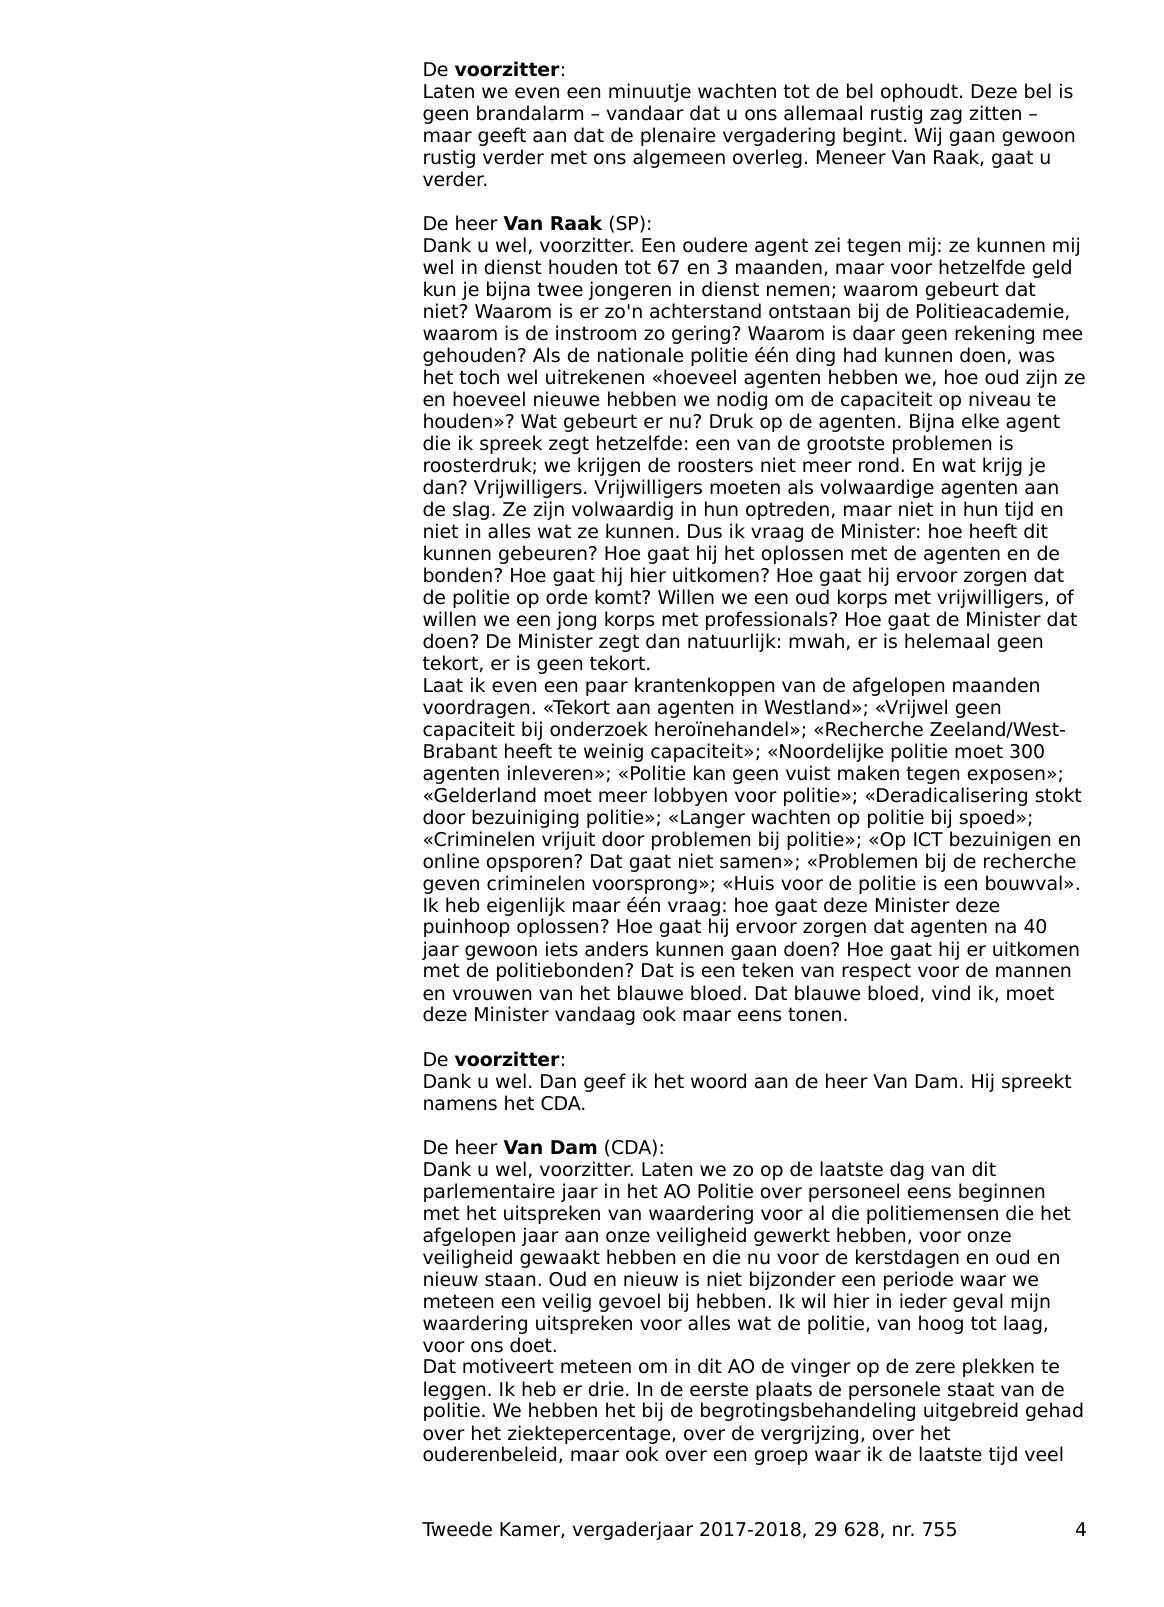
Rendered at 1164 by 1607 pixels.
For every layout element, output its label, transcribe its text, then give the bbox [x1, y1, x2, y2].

text Dat motiveert meteen om in dit AO de vinger op de zere plekken te leggen. Ik heb er drie. In de eerste plaats de personele staat van de politie. We hebben het bij de begrotingsbehandeling uitgebreid gehad over het ziektepercentage, over de vergrijzing, over het ouderenbeleid, maar ook over een groep waar ik de laatste tijd veel [422, 1356, 1087, 1466]
text Dank u wel. Dan geef ik het woord aan de heer Van Dam. Hij spreekt namens het CDA. [422, 1071, 1087, 1114]
text De voorzitter: [422, 59, 1087, 81]
text Ik heb eigenlijk maar één vraag: hoe gaat deze Minister deze puinhoop oplossen? Hoe gaat hij ervoor zorgen dat agenten na 40 jaar gewoon iets anders kunnen gaan doen? Hoe gaat hij er uitkomen met de politiebonden? Dat is een teken van respect voor de mannen en vrouwen van het blauwe bloed. Dat blauwe bloed, vind ik, moet deze Minister vandaag ook maar eens tonen. [422, 894, 1087, 1026]
text Dank u wel, voorzitter. Een oudere agent zei tegen mij: ze kunnen mij wel in dienst houden tot 67 en 3 maanden, maar voor hetzelfde geld kun je bijna twee jongeren in dienst nemen; waarom gebeurt dat niet? Waarom is er zo'n achterstand ontstaan bij de Politieacademie, waarom is de instroom zo gering? Waarom is daar geen rekening mee gehouden? Als de nationale politie één ding had kunnen doen, was het toch wel uitrekenen «hoeveel agenten hebben we, hoe oud zijn ze en hoeveel nieuwe hebben we nodig om de capaciteit op niveau te houden»? Wat gebeurt er nu? Druk op de agenten. Bijna elke agent die ik spreek zegt hetzelfde: een van de grootste problemen is roosterdruk; we krijgen de roosters niet meer rond. En wat krijg je dan? Vrijwilligers. Vrijwilligers moeten als volwaardige agenten aan de slag. Ze zijn volwaardig in hun optreden, maar niet in hun tijd en niet in alles wat ze kunnen. Dus ik vraag de Minister: hoe heeft dit kunnen gebeuren? Hoe gaat hij het oplossen met de agenten en de bonden? Hoe gaat hij hier uitkomen? Hoe gaat hij ervoor zorgen dat de politie op orde komt? Willen we een oud korps met vrijwilligers, of willen we een jong korps met professionals? Hoe gaat de Minister dat doen? De Minister zegt dan natuurlijk: mwah, er is helemaal geen tekort, er is geen tekort. [422, 235, 1087, 675]
text De voorzitter: [422, 1048, 1087, 1071]
text Laten we even een minuutje wachten tot de bel ophoudt. Deze bel is geen brandalarm – vandaar dat u ons allemaal rustig zag zitten – maar geeft aan dat de plenaire vergadering begint. Wij gaan gewoon rustig verder met ons algemeen overleg. Meneer Van Raak, gaat u verder. [422, 81, 1087, 191]
text Dank u wel, voorzitter. Laten we zo op de laatste dag van dit parlementaire jaar in het AO Politie over personeel eens beginnen met het uitspreken van waardering voor al die politiemensen die het afgelopen jaar aan onze veiligheid gewerkt hebben, voor onze veiligheid gewaakt hebben en die nu voor de kerstdagen en oud en nieuw staan. Oud en nieuw is niet bijzonder een periode waar we meteen een veilig gevoel bij hebben. Ik wil hier in ieder geval mijn waardering uitspreken voor alles wat de politie, van hoog tot laag, voor ons doet. [422, 1159, 1087, 1356]
text De heer Van Raak (SP): [422, 213, 1087, 235]
text De heer Van Dam (CDA): [422, 1137, 1087, 1159]
text Laat ik even een paar krantenkoppen van de afgelopen maanden voordragen. «Tekort aan agenten in Westland»; «Vrijwel geen capaciteit bij onderzoek heroïnehandel»; «Recherche Zeeland/West-Brabant heeft te weinig capaciteit»; «Noordelijke politie moet 300 agenten inleveren»; «Politie kan geen vuist maken tegen exposen»; «Gelderland moet meer lobbyen voor politie»; «Deradicalisering stokt door bezuiniging politie»; «Langer wachten op politie bij spoed»; «Criminelen vrijuit door problemen bij politie»; «Op ICT bezuinigen en online opsporen? Dat gaat niet samen»; «Problemen bij de recherche geven criminelen voorsprong»; «Huis voor de politie is een bouwval». [422, 675, 1087, 894]
